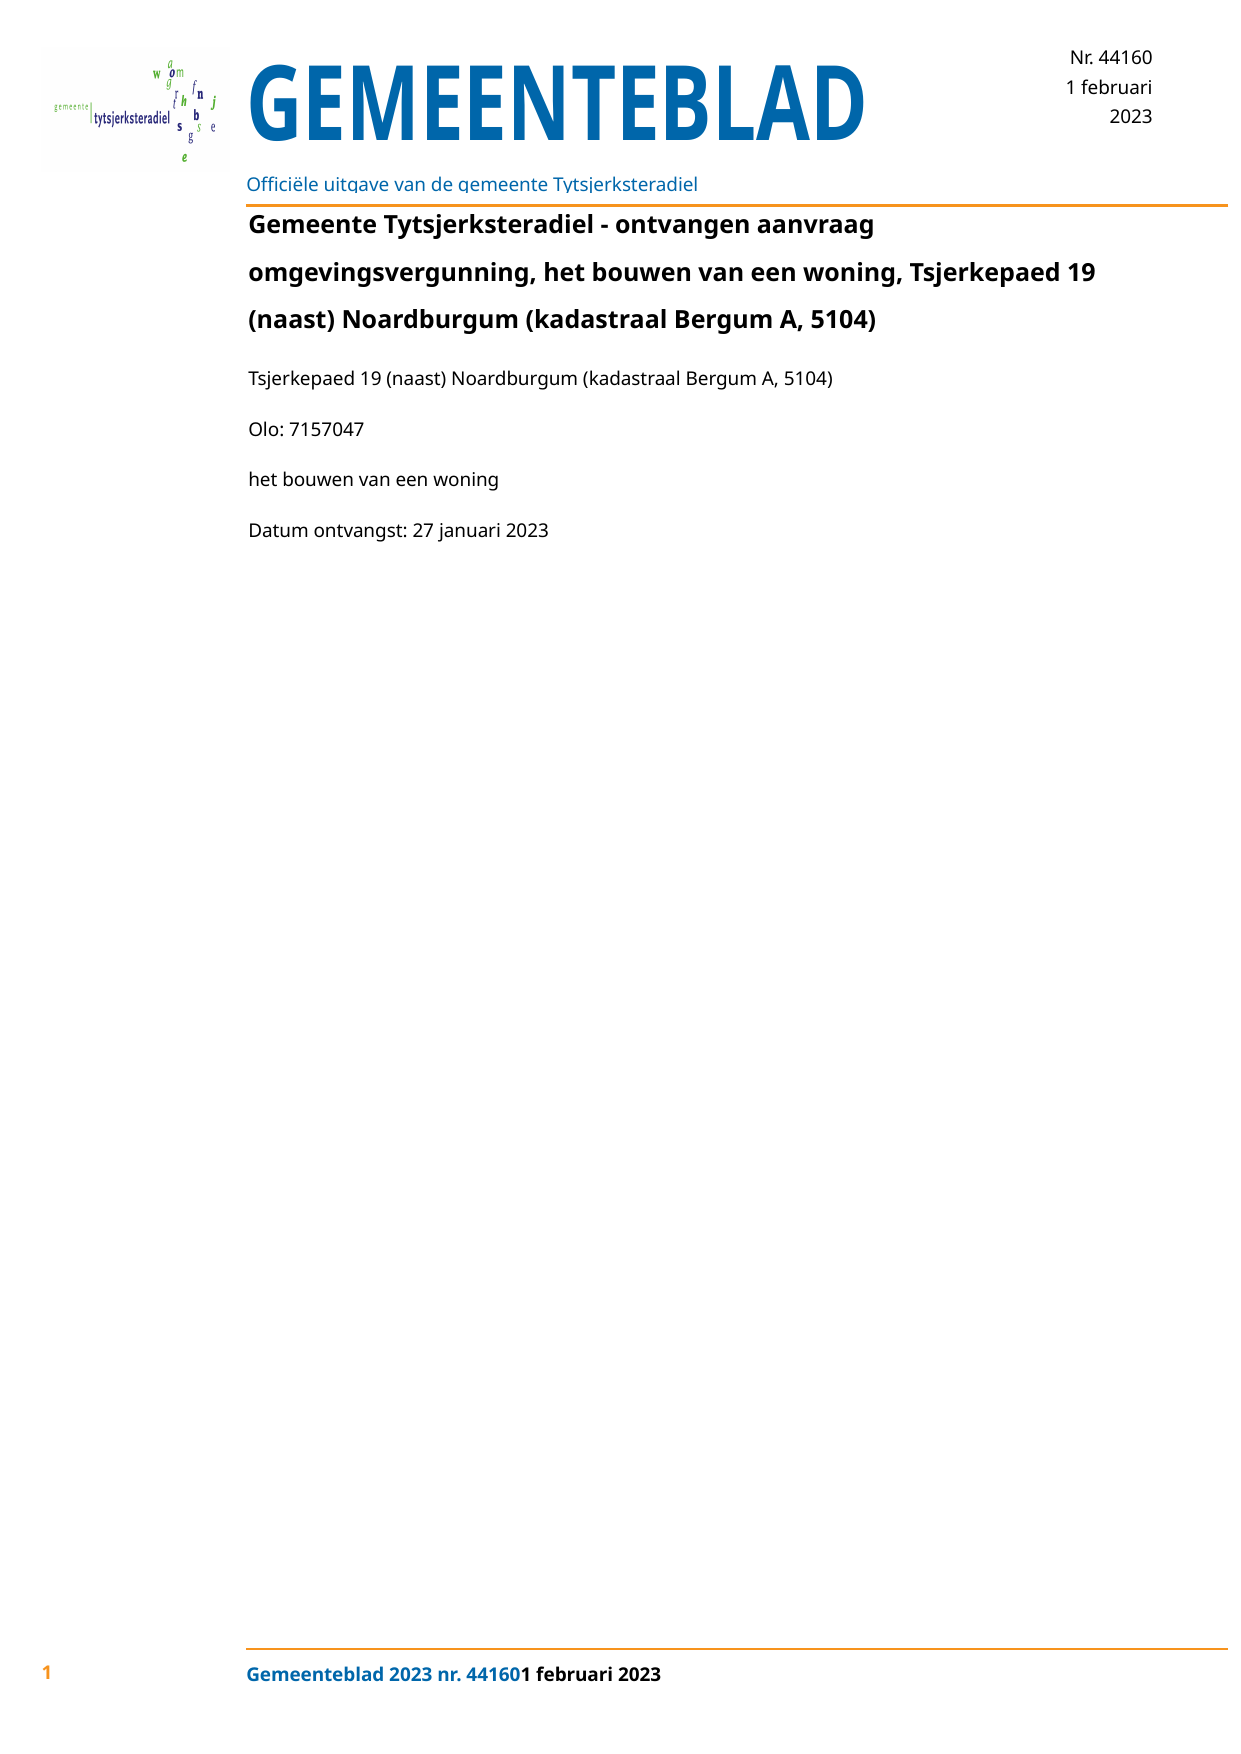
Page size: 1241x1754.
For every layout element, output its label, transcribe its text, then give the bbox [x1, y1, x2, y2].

text Gemeente Tytsjerksteradiel - ontvangen aanvraag omgevingsvergunning, het bouwen van een woning, Tsjerkepaed 19 (naast) Noardburgum (kadastraal Bergum A, 5104) [248, 207, 1152, 336]
text Tsjerkepaed 19 (naast) Noardburgum (kadastraal Bergum A, 5104) [248, 366, 1152, 391]
text Olo: 7157047 [248, 416, 1152, 442]
text het bouwen van een woning [248, 466, 1152, 492]
picture [41, 47, 231, 172]
text Datum ontvangst: 27 januari 2023 [248, 517, 1152, 542]
